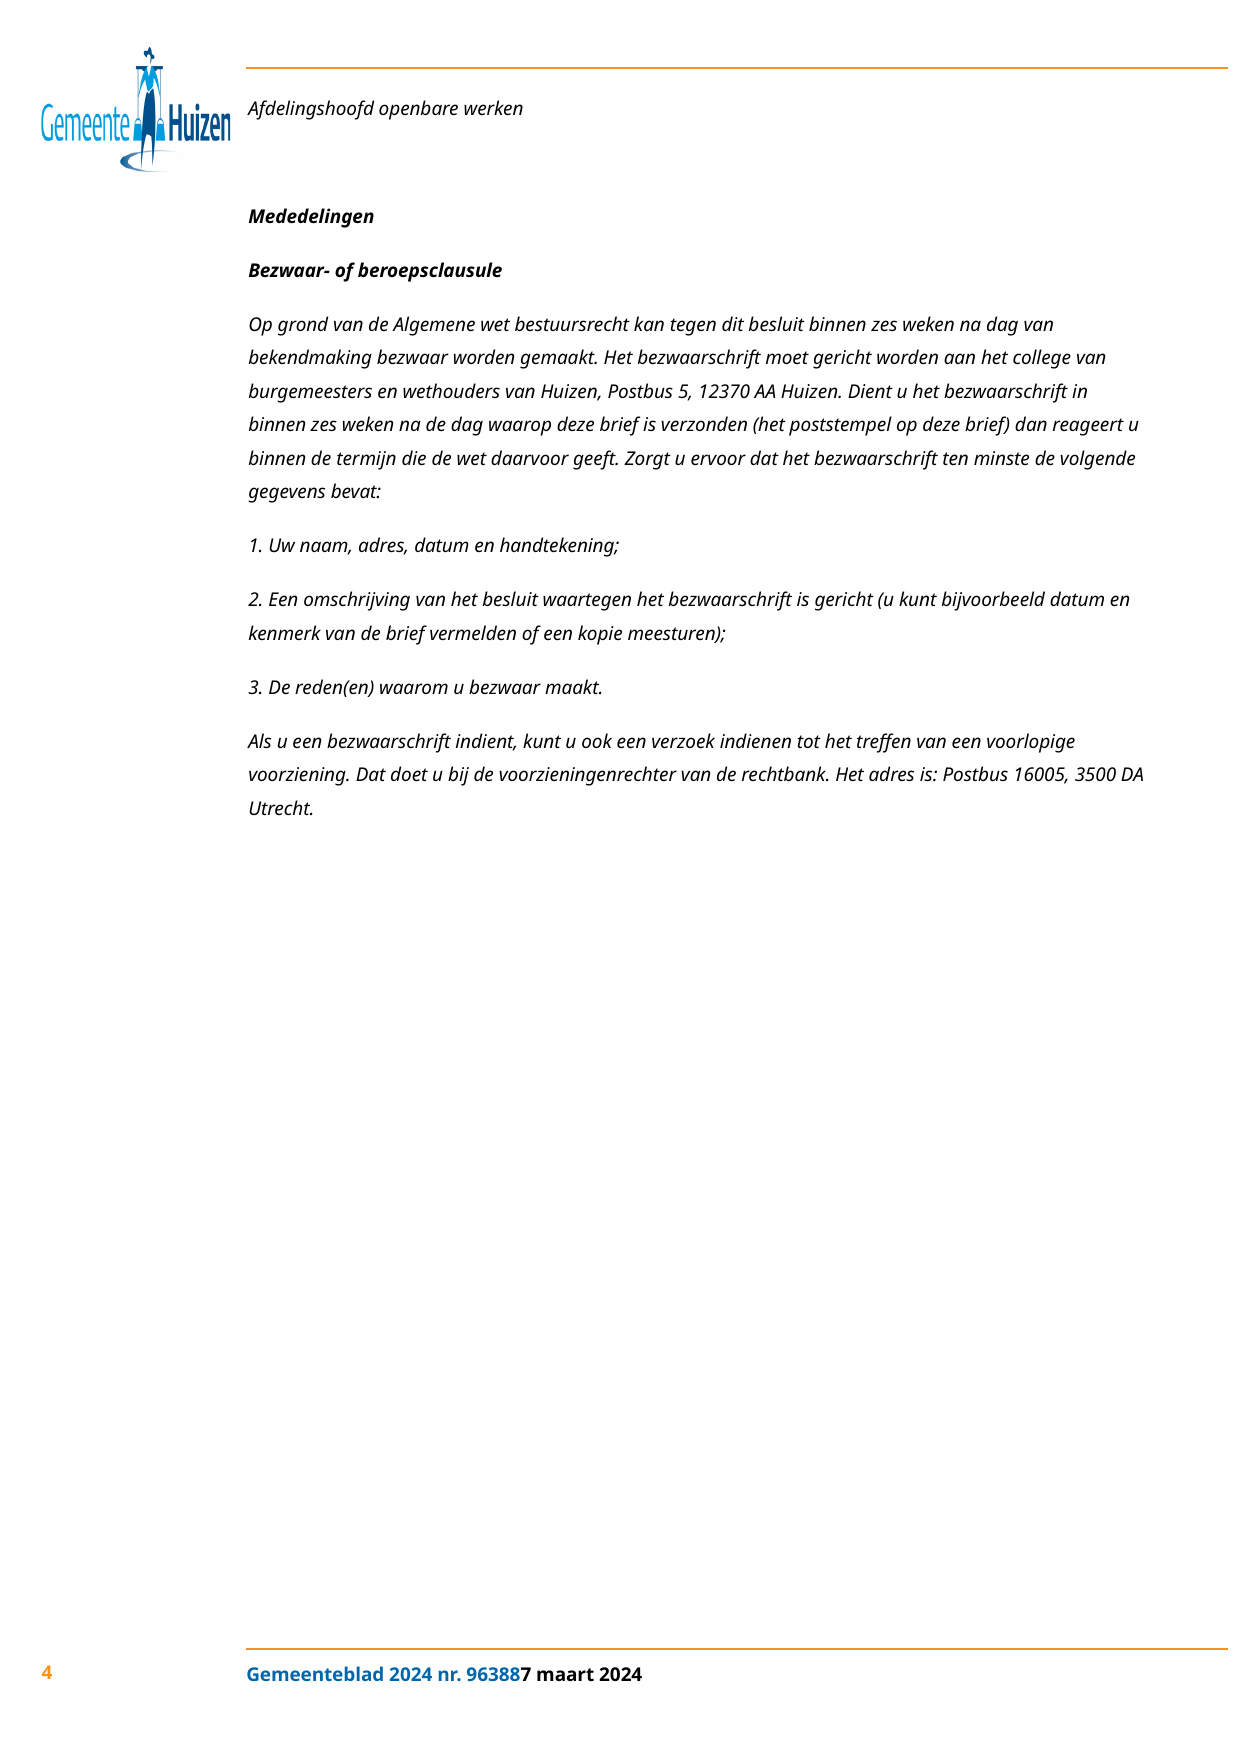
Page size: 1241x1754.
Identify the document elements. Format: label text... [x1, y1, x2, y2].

text Bezwaar- of beroepsclausule [248, 257, 1152, 283]
text Als u een bezwaarschrift indient, kunt u ook een verzoek indienen tot het treffen van een voorlopige voorziening. Dat doet u bij de voorzieningenrechter van de rechtbank. Het adres is: Postbus 16005, 3500 DA Utrecht. [248, 728, 1152, 821]
text Afdelingshoofd openbare werken [248, 95, 1152, 121]
text 1. Uw naam, adres, datum en handtekening; [248, 532, 1152, 558]
text 3. De reden(en) waarom u bezwaar maakt. [248, 674, 1152, 699]
text Mededelingen [248, 203, 1152, 229]
text 2. Een omschrijving van het besluit waartegen het bezwaarschrift is gericht (u kunt bijvoorbeeld datum en kenmerk van de brief vermelden of een kopie meesturen); [248, 586, 1152, 646]
text Op grond van de Algemene wet bestuursrecht kan tegen dit besluit binnen zes weken na dag van bekendmaking bezwaar worden gemaakt. Het bezwaarschrift moet gericht worden aan het college van burgemeesters en wethouders van Huizen, Postbus 5, 12370 AA Huizen. Dient u het bezwaarschrift in binnen zes weken na de dag waarop deze brief is verzonden (het poststempel op deze brief) dan reageert u binnen de termijn die de wet daarvoor geeft. Zorgt u ervoor dat het bezwaarschrift ten minste de volgende gegevens bevat: [248, 311, 1152, 504]
picture [41, 47, 231, 172]
